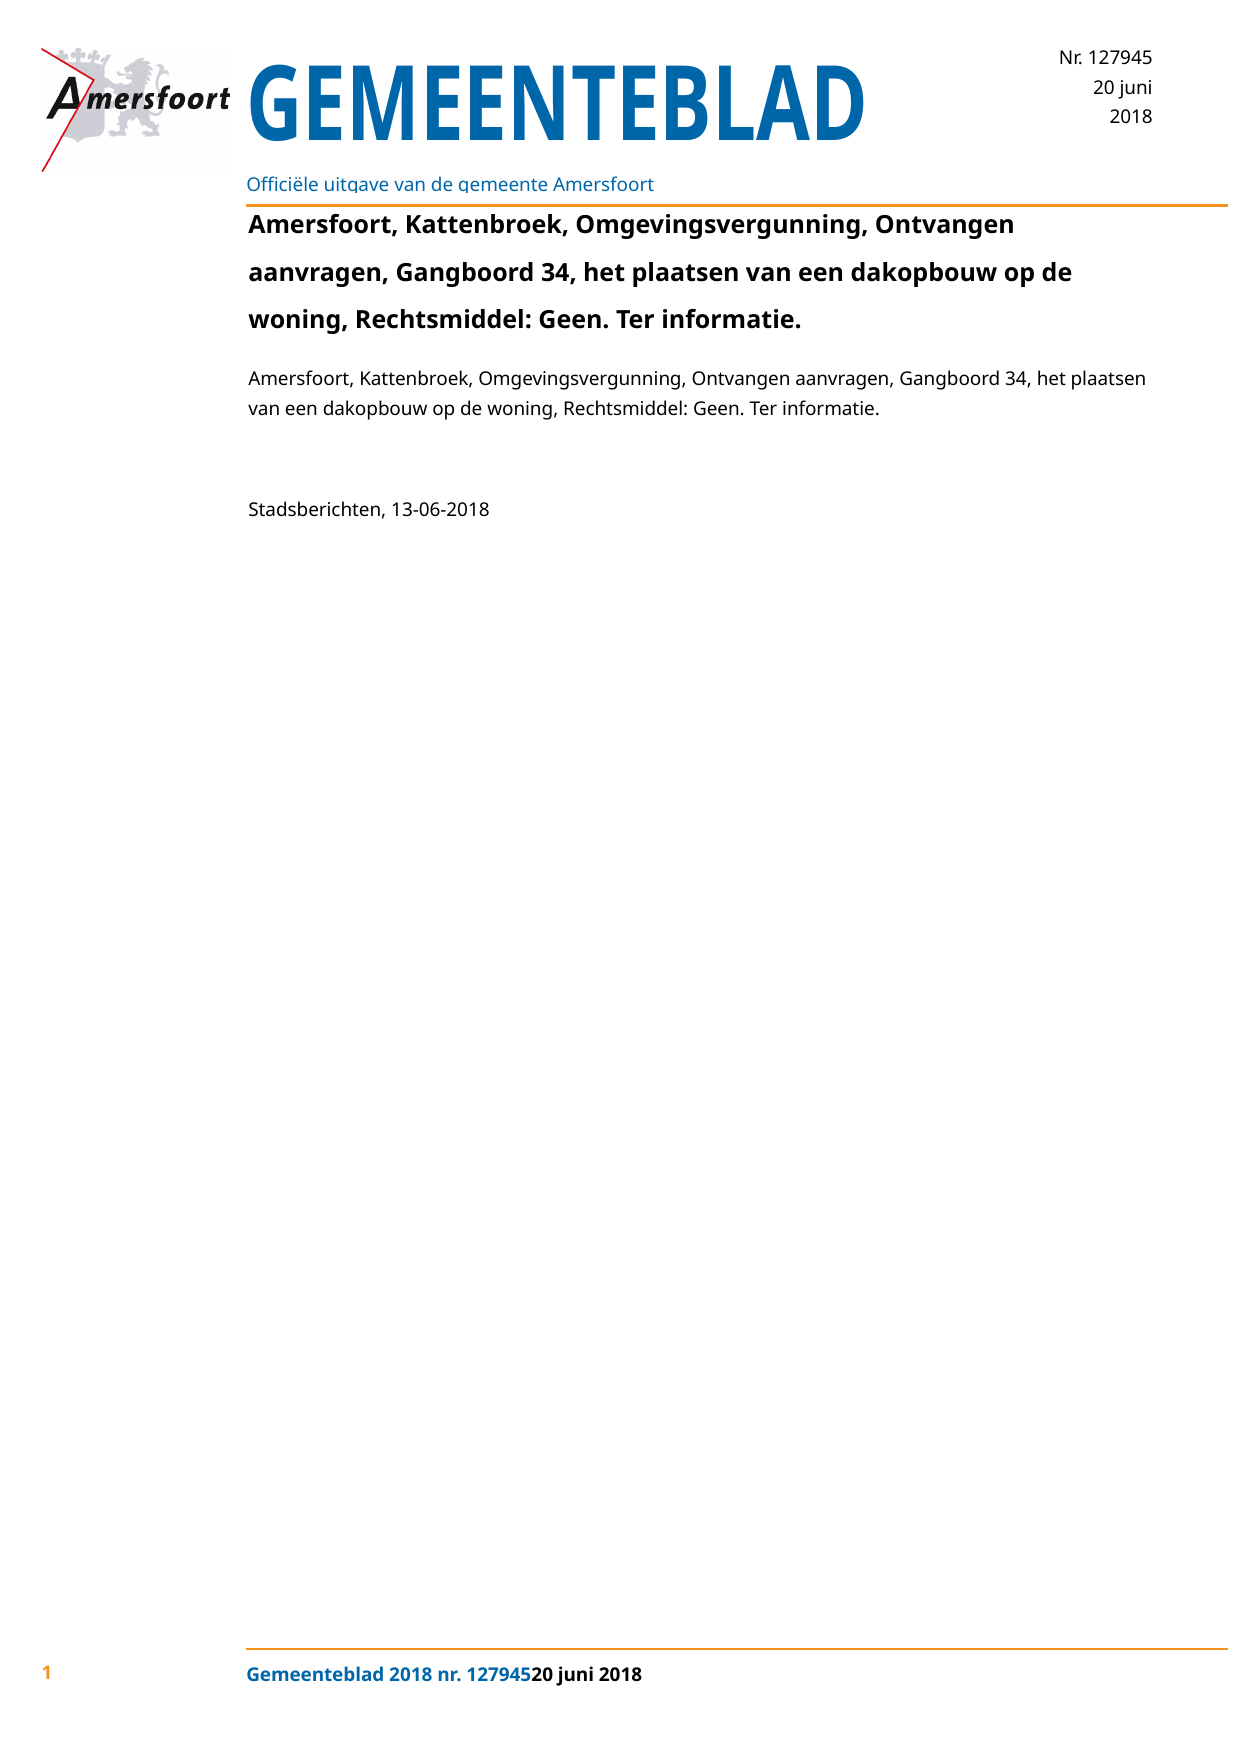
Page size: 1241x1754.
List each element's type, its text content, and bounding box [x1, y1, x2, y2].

text Amersfoort, Kattenbroek, Omgevingsvergunning, Ontvangen aanvragen, Gangboord 34, het plaatsen van een dakopbouw op de woning, Rechtsmiddel: Geen. Ter informatie. [248, 207, 1152, 336]
picture [41, 47, 231, 172]
text Stadsberichten, 13-06-2018 [248, 496, 1152, 522]
text Amersfoort, Kattenbroek, Omgevingsvergunning, Ontvangen aanvragen, Gangboord 34, het plaatsen van een dakopbouw op de woning, Rechtsmiddel: Geen. Ter informatie. [248, 366, 1152, 421]
